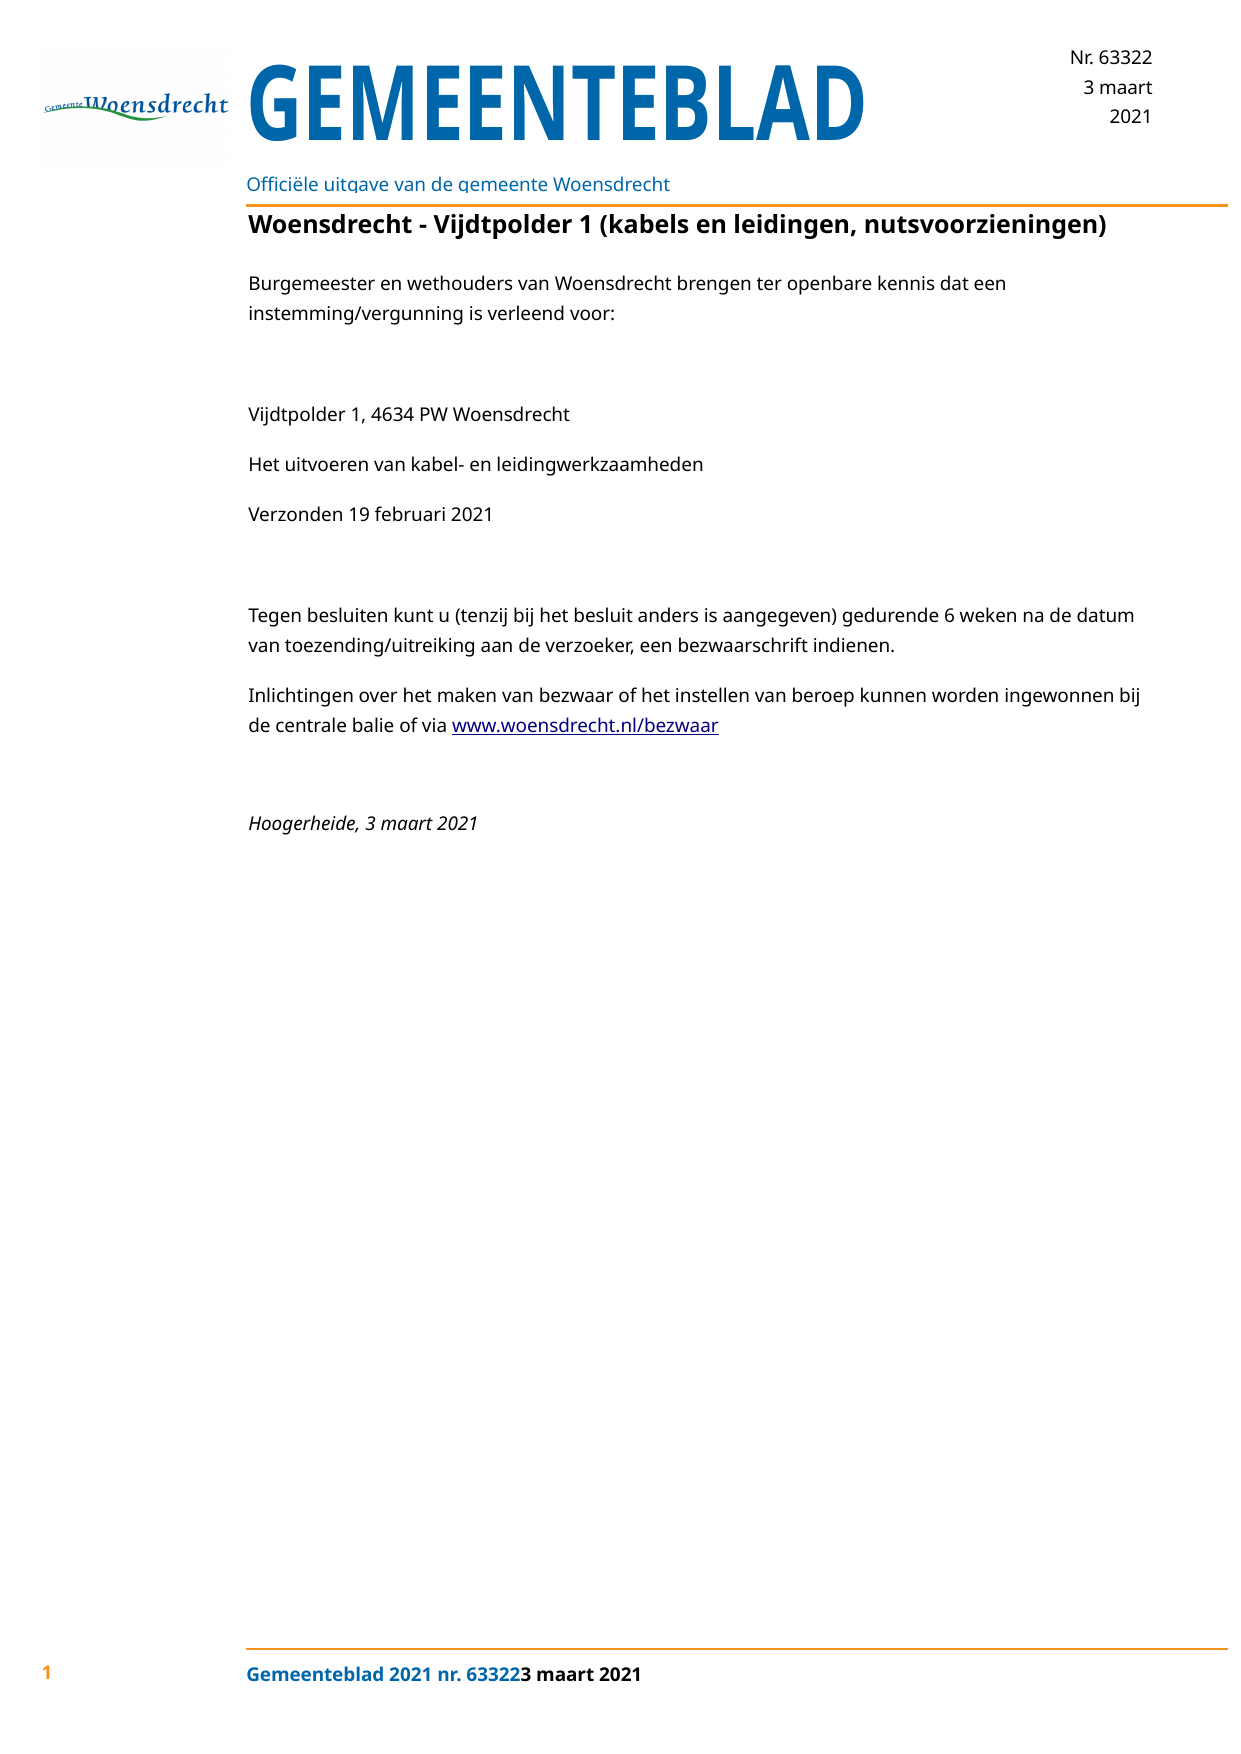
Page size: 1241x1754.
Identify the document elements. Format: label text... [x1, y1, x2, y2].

text Tegen besluiten kunt u (tenzij bij het besluit anders is aangegeven) gedurende 6 weken na de datum van toezending/uitreiking aan de verzoeker, een bezwaarschrift indienen. [248, 602, 1152, 658]
text Woensdrecht - Vijdtpolder 1 (kabels en leidingen, nutsvoorzieningen) [248, 207, 1152, 241]
text Vijdtpolder 1, 4634 PW Woensdrecht [248, 401, 1152, 426]
text Hoogerheide, 3 maart 2021 [248, 810, 1152, 836]
text Het uitvoeren van kabel- en leidingwerkzaamheden [248, 451, 1152, 477]
text Inlichtingen over het maken van bezwaar of het instellen van beroep kunnen worden ingewonnen bij de centrale balie of via www.woensdrecht.nl/bezwaar [248, 682, 1152, 738]
picture [41, 47, 231, 172]
text Verzonden 19 februari 2021 [248, 502, 1152, 527]
text Burgemeester en wethouders van Woensdrecht brengen ter openbare kennis dat een instemming/vergunning is verleend voor: [248, 270, 1152, 326]
